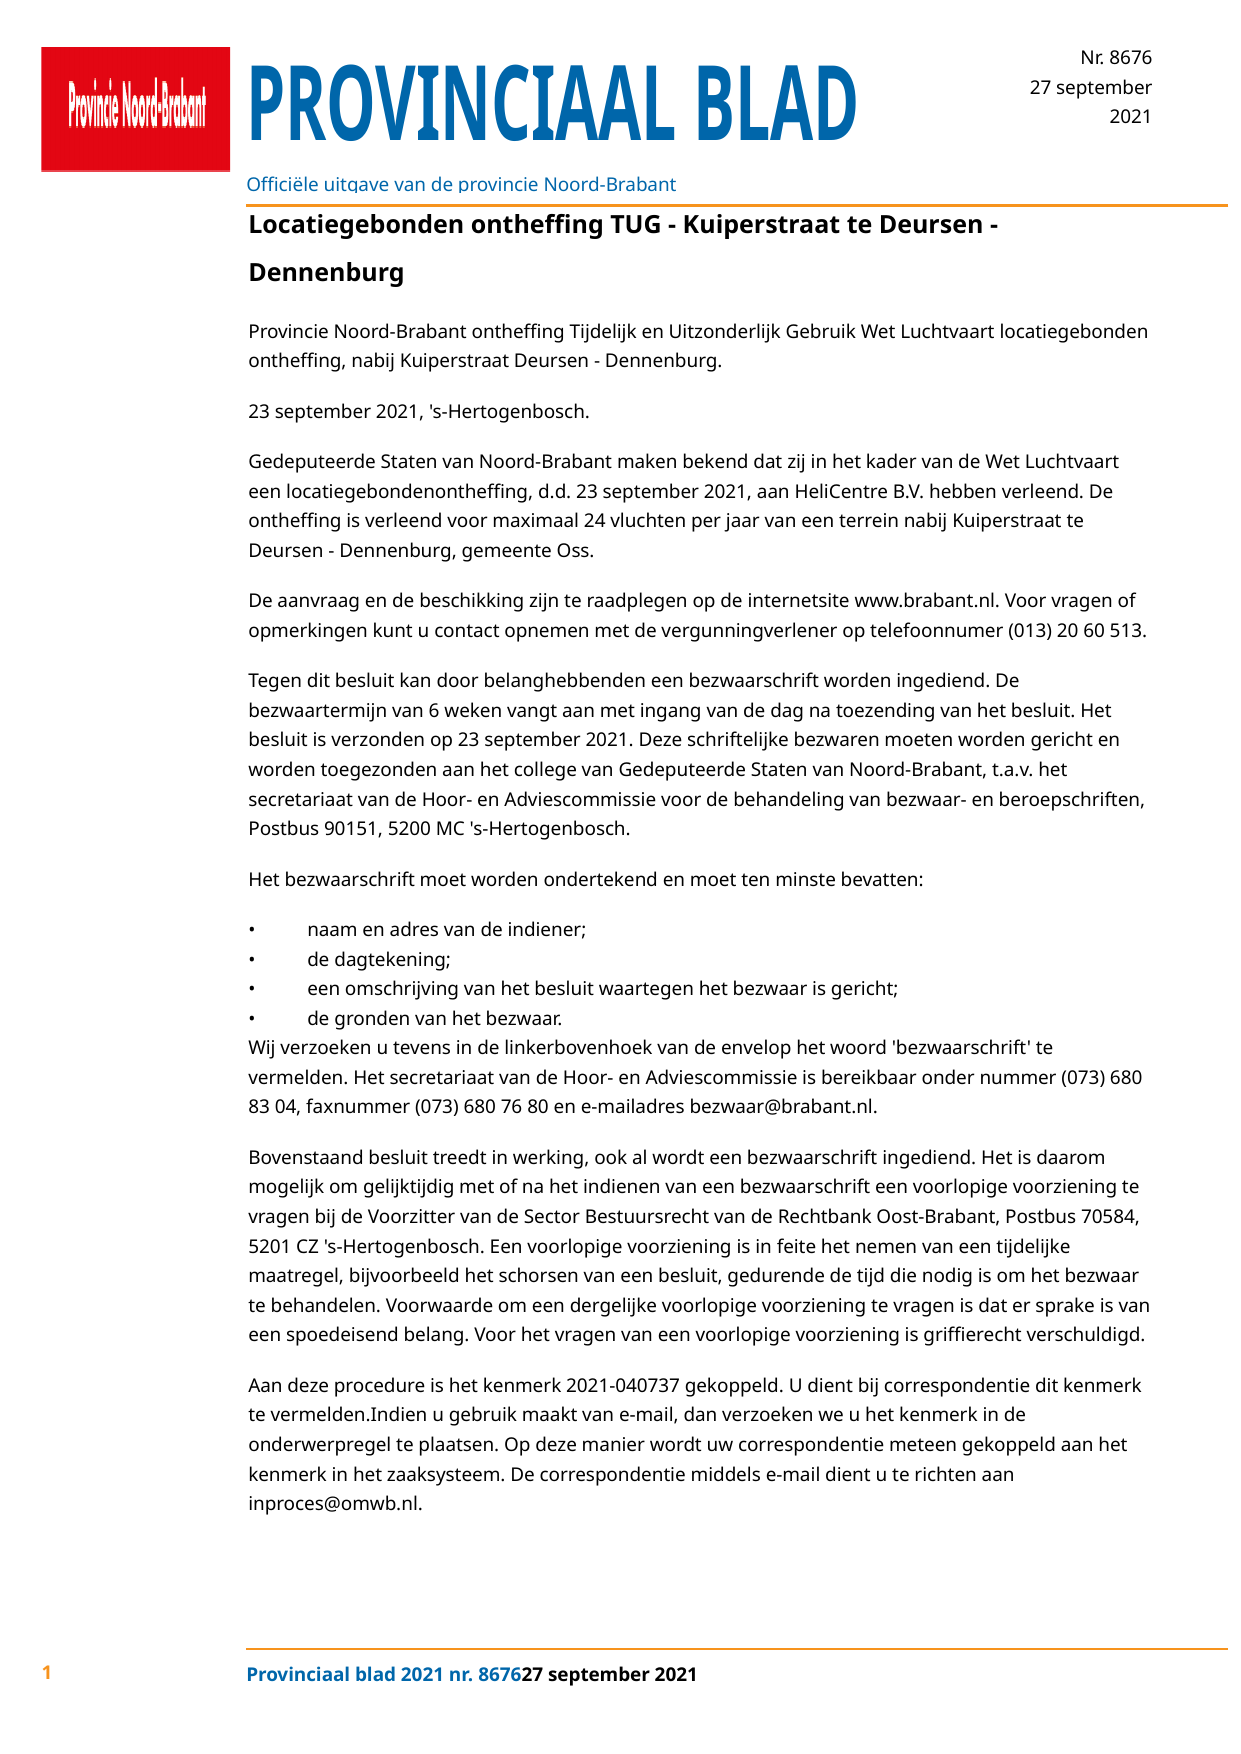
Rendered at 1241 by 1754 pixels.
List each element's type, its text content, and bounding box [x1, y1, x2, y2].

picture [41, 47, 231, 172]
text Aan deze procedure is het kenmerk 2021-040737 gekoppeld. U dient bij correspondentie dit kenmerk te vermelden.Indien u gebruik maakt van e-mail, dan verzoeken we u het kenmerk in de onderwerpregel te plaatsen. Op deze manier wordt uw correspondentie meteen gekoppeld aan het kenmerk in het zaaksysteem. De correspondentie middels e-mail dient u te richten aan inproces@omwb.nl. [248, 1372, 1152, 1516]
list de gronden van het bezwaar. [248, 1005, 1152, 1031]
list naam en adres van de indiener; [248, 916, 1152, 942]
text Provincie Noord-Brabant ontheffing Tijdelijk en Uitzonderlijk Gebruik Wet Luchtvaart locatiegebonden ontheffing, nabij Kuiperstraat Deursen - Dennenburg. [248, 318, 1152, 373]
text Tegen dit besluit kan door belanghebbenden een bezwaarschrift worden ingediend. De bezwaartermijn van 6 weken vangt aan met ingang van de dag na toezending van het besluit. Het besluit is verzonden op 23 september 2021. Deze schriftelijke bezwaren moeten worden gericht en worden toegezonden aan het college van Gedeputeerde Staten van Noord-Brabant, t.a.v. het secretariaat van de Hoor- en Adviescommissie voor de behandeling van bezwaar- en beroepschriften, Postbus 90151, 5200 MC 's-Hertogenbosch. [248, 667, 1152, 841]
text Bovenstaand besluit treedt in werking, ook al wordt een bezwaarschrift ingediend. Het is daarom mogelijk om gelijktijdig met of na het indienen van een bezwaarschrift een voorlopige voorziening te vragen bij de Voorzitter van de Sector Bestuursrecht van de Rechtbank Oost-Brabant, Postbus 70584, 5201 CZ 's-Hertogenbosch. Een voorlopige voorziening is in feite het nemen van een tijdelijke maatregel, bijvoorbeeld het schorsen van een besluit, gedurende de tijd die nodig is om het bezwaar te behandelen. Voorwaarde om een dergelijke voorlopige voorziening te vragen is dat er sprake is van een spoedeisend belang. Voor het vragen van een voorlopige voorziening is griffierecht verschuldigd. [248, 1144, 1152, 1347]
text 23 september 2021, 's-Hertogenbosch. [248, 398, 1152, 424]
text Locatiegebonden ontheffing TUG - Kuiperstraat te Deursen - Dennenburg [248, 207, 1152, 288]
text Gedeputeerde Staten van Noord-Brabant maken bekend dat zij in het kader van de Wet Luchtvaart een locatiegebondenontheffing, d.d. 23 september 2021, aan HeliCentre B.V. hebben verleend. De ontheffing is verleend voor maximaal 24 vluchten per jaar van een terrein nabij Kuiperstraat te Deursen - Dennenburg, gemeente Oss. [248, 448, 1152, 563]
text De aanvraag en de beschikking zijn te raadplegen op de internetsite www.brabant.nl. Voor vragen of opmerkingen kunt u contact opnemen met de vergunningverlener op telefoonnumer (013) 20 60 513. [248, 587, 1152, 643]
list de dagtekening; [248, 946, 1152, 972]
text Wij verzoeken u tevens in de linkerbovenhoek van de envelop het woord 'bezwaarschrift' te vermelden. Het secretariaat van de Hoor- en Adviescommissie is bereikbaar onder nummer (073) 680 83 04, faxnummer (073) 680 76 80 en e-mailadres bezwaar@brabant.nl. [248, 1034, 1152, 1119]
list een omschrijving van het besluit waartegen het bezwaar is gericht; [248, 975, 1152, 1001]
text Het bezwaarschrift moet worden ondertekend en moet ten minste bevatten: [248, 866, 1152, 892]
